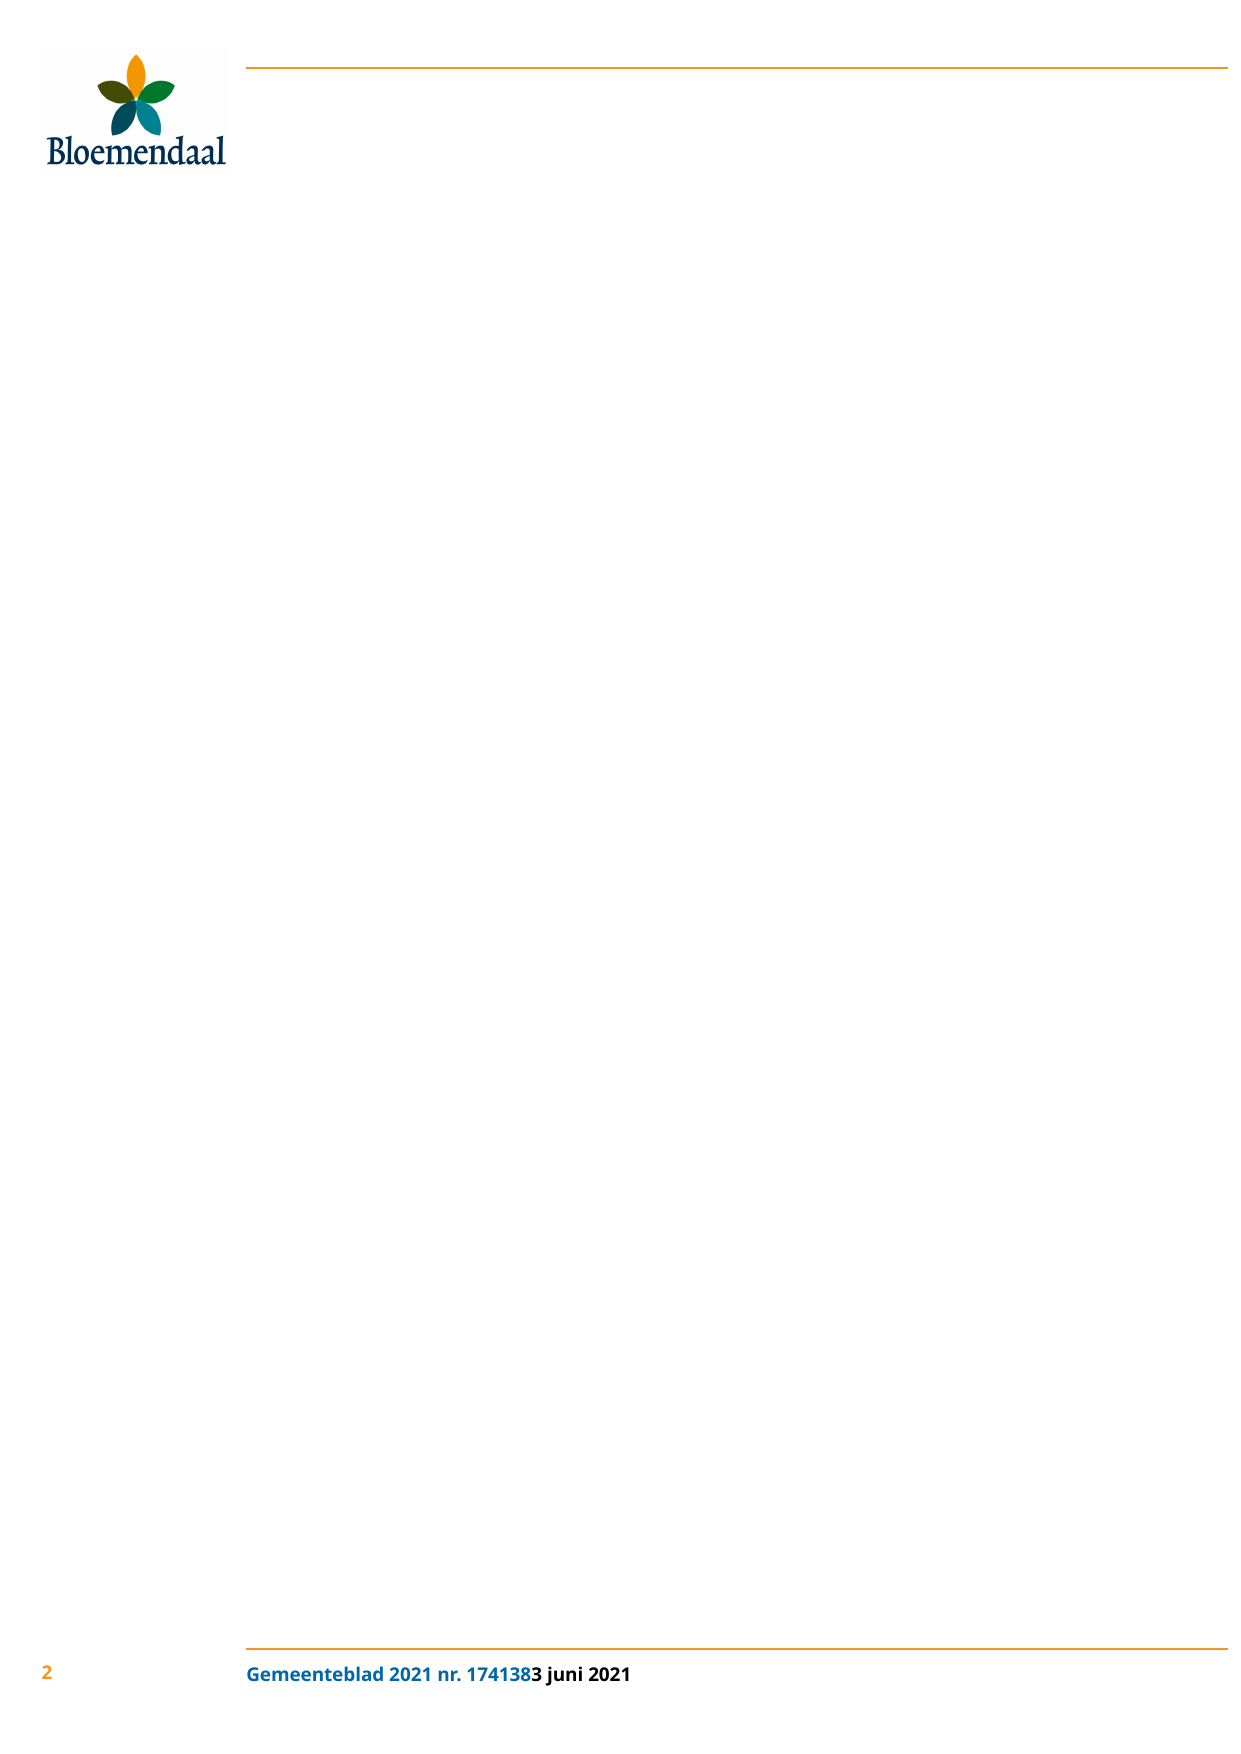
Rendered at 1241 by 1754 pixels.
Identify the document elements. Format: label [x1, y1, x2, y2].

picture [41, 47, 231, 172]
